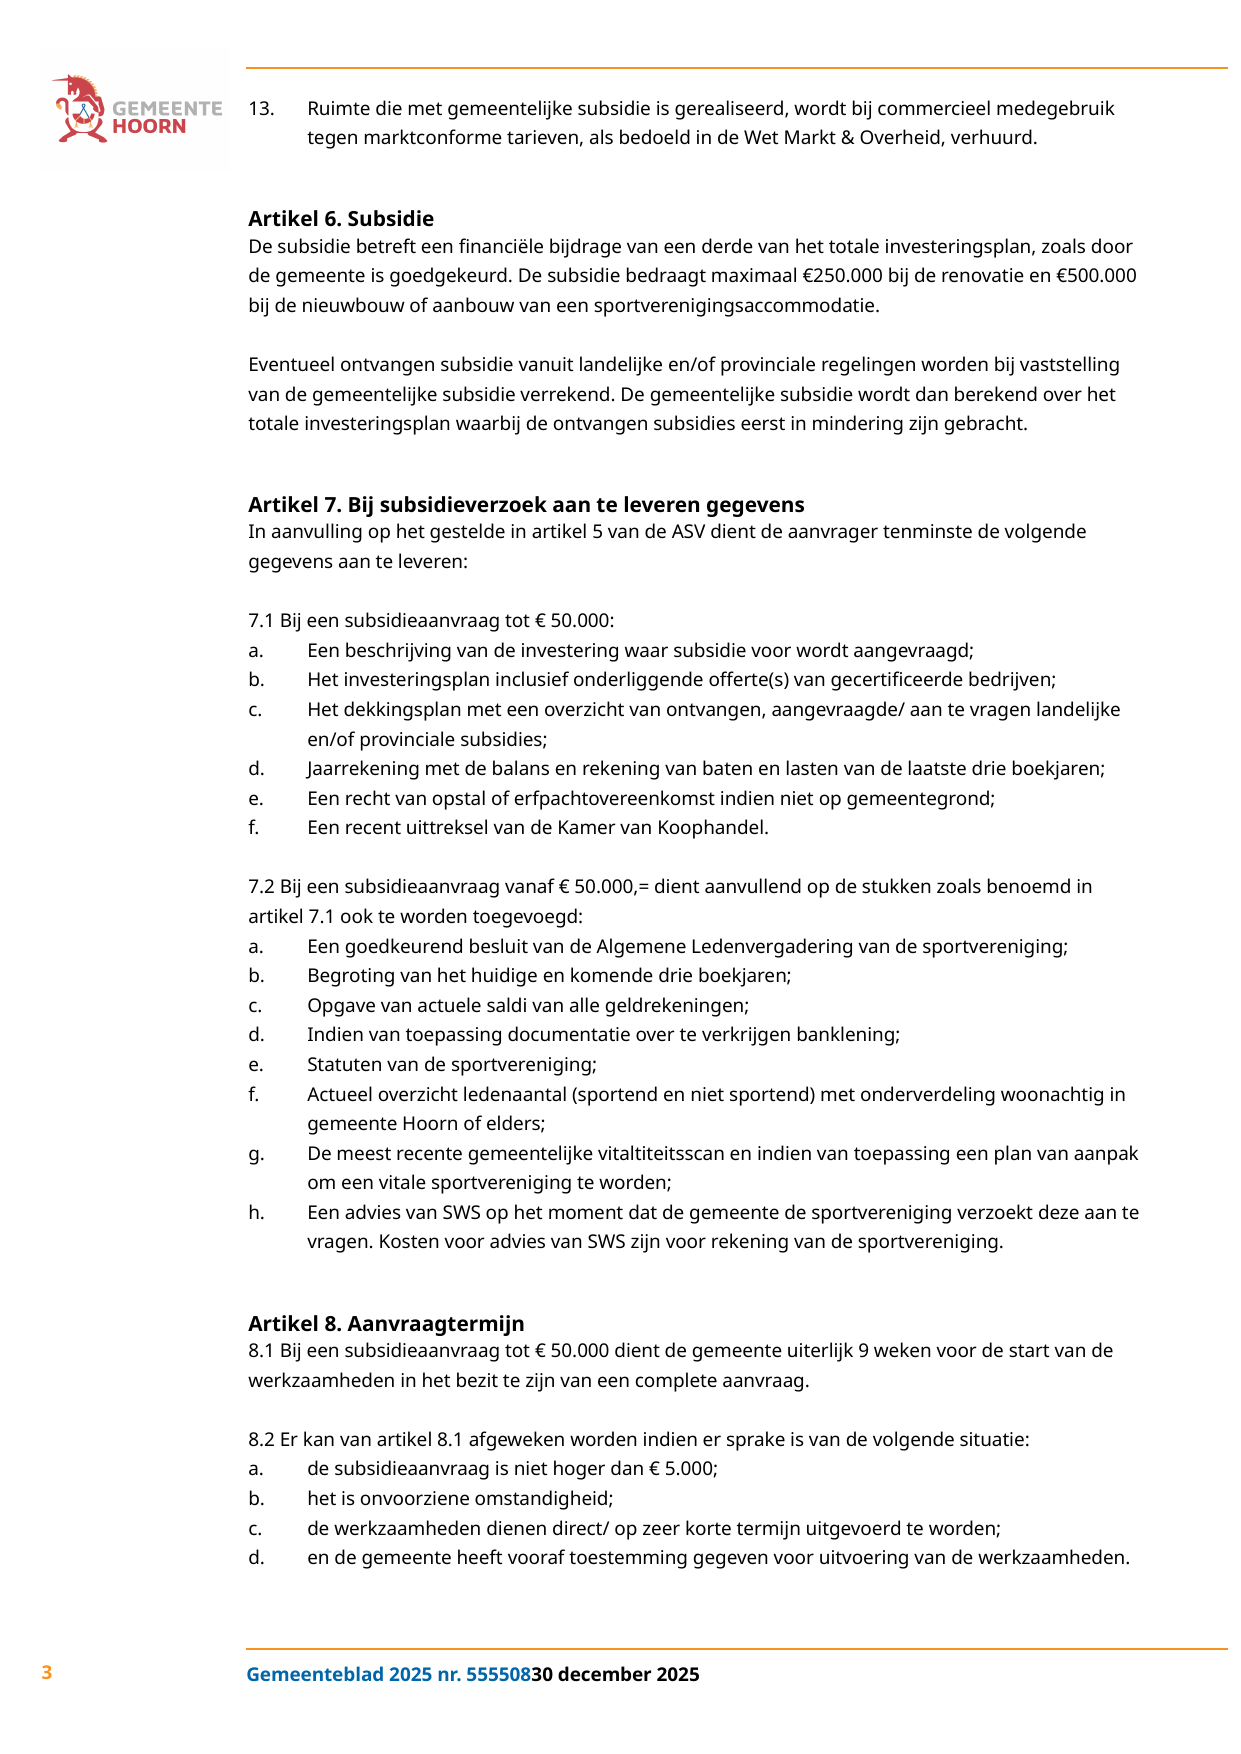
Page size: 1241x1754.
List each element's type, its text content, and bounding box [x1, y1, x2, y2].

list Statuten van de sportvereniging; [248, 1051, 1152, 1077]
list Een recht van opstal of erfpachtovereenkomst indien niet op gemeentegrond; [248, 785, 1152, 811]
list Een goedkeurend besluit van de Algemene Ledenvergadering van de sportvereniging; [248, 933, 1152, 959]
list de werkzaamheden dienen direct/ op zeer korte termijn uitgevoerd te worden; [248, 1515, 1152, 1540]
picture [41, 47, 231, 172]
text Artikel 8. Aanvraagtermijn [248, 1309, 1152, 1337]
list Het dekkingsplan met een overzicht van ontvangen, aangevraagde/ aan te vragen landelijke en/of provinciale subsidies; [248, 696, 1152, 752]
text Artikel 6. Subsidie [248, 204, 1152, 233]
text De subsidie betreft een financiële bijdrage van een derde van het totale investeringsplan, zoals door de gemeente is goedgekeurd. De subsidie bedraagt maximaal €250.000 bij de renovatie en €500.000 bij de nieuwbouw of aanbouw van een sportverenigingsaccommodatie. [248, 233, 1152, 318]
list De meest recente gemeentelijke vitaltiteitsscan en indien van toepassing een plan van aanpak om een vitale sportvereniging te worden; [248, 1140, 1152, 1195]
list Opgave van actuele saldi van alle geldrekeningen; [248, 992, 1152, 1018]
text In aanvulling op het gestelde in artikel 5 van de ASV dient de aanvrager tenminste de volgende gegevens aan te leveren: [248, 519, 1152, 574]
list Een recent uittreksel van de Kamer van Koophandel. [248, 814, 1152, 840]
text 8.1 Bij een subsidieaanvraag tot € 50.000 dient de gemeente uiterlijk 9 weken voor de start van de werkzaamheden in het bezit te zijn van een complete aanvraag. [248, 1337, 1152, 1392]
text 7.1 Bij een subsidieaanvraag tot € 50.000: [248, 607, 1152, 633]
list het is onvoorziene omstandigheid; [248, 1485, 1152, 1511]
list Ruimte die met gemeentelijke subsidie is gerealiseerd, wordt bij commercieel medegebruik tegen marktconforme tarieven, als bedoeld in de Wet Markt & Overheid, verhuurd. [248, 95, 1152, 150]
list Indien van toepassing documentatie over te verkrijgen banklening; [248, 1022, 1152, 1047]
list Begroting van het huidige en komende drie boekjaren; [248, 962, 1152, 988]
list Een beschrijving van de investering waar subsidie voor wordt aangevraagd; [248, 637, 1152, 663]
list Actueel overzicht ledenaantal (sportend en niet sportend) met onderverdeling woonachtig in gemeente Hoorn of elders; [248, 1081, 1152, 1136]
text Artikel 7. Bij subsidieverzoek aan te leveren gegevens [248, 490, 1152, 519]
text 7.2 Bij een subsidieaanvraag vanaf € 50.000,= dient aanvullend op de stukken zoals benoemd in artikel 7.1 ook te worden toegevoegd: [248, 874, 1152, 929]
list de subsidieaanvraag is niet hoger dan € 5.000; [248, 1456, 1152, 1481]
list Een advies van SWS op het moment dat de gemeente de sportvereniging verzoekt deze aan te vragen. Kosten voor advies van SWS zijn voor rekening van de sportvereniging. [248, 1199, 1152, 1254]
list Het investeringsplan inclusief onderliggende offerte(s) van gecertificeerde bedrijven; [248, 667, 1152, 692]
list Jaarrekening met de balans en rekening van baten en lasten van de laatste drie boekjaren; [248, 755, 1152, 781]
text Eventueel ontvangen subsidie vanuit landelijke en/of provinciale regelingen worden bij vaststelling van de gemeentelijke subsidie verrekend. De gemeentelijke subsidie wordt dan berekend over het totale investeringsplan waarbij de ontvangen subsidies eerst in mindering zijn gebracht. [248, 351, 1152, 436]
text 8.2 Er kan van artikel 8.1 afgeweken worden indien er sprake is van de volgende situatie: [248, 1426, 1152, 1452]
list en de gemeente heeft vooraf toestemming gegeven voor uitvoering van de werkzaamheden. [248, 1544, 1152, 1570]
